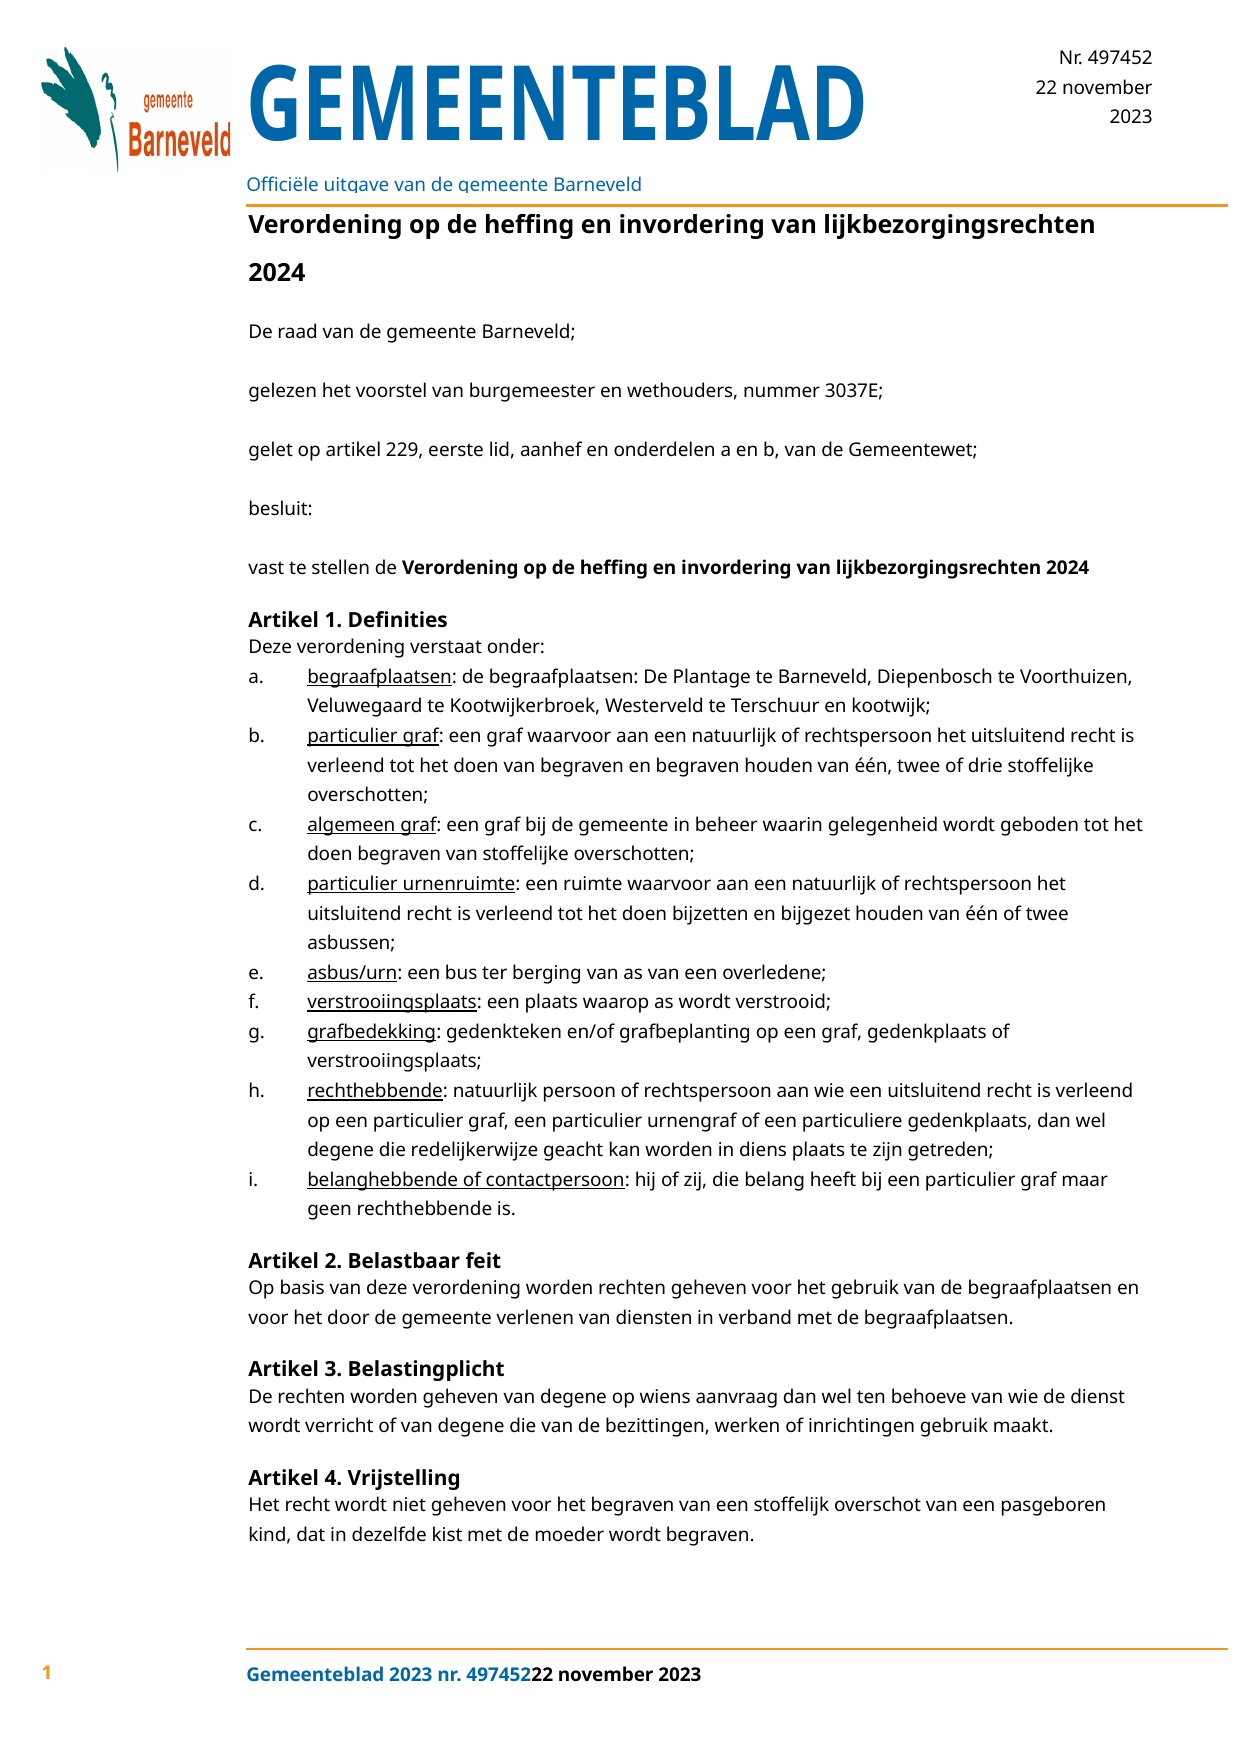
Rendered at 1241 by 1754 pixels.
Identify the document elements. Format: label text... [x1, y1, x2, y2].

list algemeen graf: een graf bij de gemeente in beheer waarin gelegenheid wordt geboden tot het doen begraven van stoffelijke overschotten; [248, 811, 1152, 866]
text Artikel 3. Belastingplicht [248, 1354, 1152, 1383]
text De rechten worden geheven van degene op wiens aanvraag dan wel ten behoeve van wie de dienst wordt verricht of van degene die van de bezittingen, werken of inrichtingen gebruik maakt. [248, 1383, 1152, 1438]
list asbus/urn: een bus ter berging van as van een overledene; [248, 959, 1152, 984]
list particulier graf: een graf waarvoor aan een natuurlijk of rechtspersoon het uitsluitend recht is verleend tot het doen van begraven en begraven houden van één, twee of drie stoffelijke overschotten; [248, 722, 1152, 807]
text Het recht wordt niet geheven voor het begraven van een stoffelijk overschot van een pasgeboren kind, dat in dezelfde kist met de moeder wordt begraven. [248, 1491, 1152, 1547]
list verstrooiingsplaats: een plaats waarop as wordt verstrooid; [248, 988, 1152, 1014]
text besluit: [248, 495, 1152, 521]
text vast te stellen de Verordening op de heffing en invordering van lijkbezorgingsrechten 2024 [248, 554, 1152, 580]
list belanghebbende of contactpersoon: hij of zij, die belang heeft bij een particulier graf maar geen rechthebbende is. [248, 1166, 1152, 1221]
list particulier urnenruimte: een ruimte waarvoor aan een natuurlijk of rechtspersoon het uitsluitend recht is verleend tot het doen bijzetten en bijgezet houden van één of twee asbussen; [248, 870, 1152, 955]
text Artikel 1. Definities [248, 605, 1152, 633]
list grafbedekking: gedenkteken en/of grafbeplanting op een graf, gedenkplaats of verstrooiingsplaats; [248, 1018, 1152, 1073]
text De raad van de gemeente Barneveld; [248, 318, 1152, 344]
text Verordening op de heffing en invordering van lijkbezorgingsrechten 2024 [248, 207, 1152, 288]
text Op basis van deze verordening worden rechten geheven voor het gebruik van de begraafplaatsen en voor het door de gemeente verlenen van diensten in verband met de begraafplaatsen. [248, 1274, 1152, 1330]
text gelezen het voorstel van burgemeester en wethouders, nummer 3037E; [248, 377, 1152, 403]
text Artikel 4. Vrijstelling [248, 1463, 1152, 1491]
list rechthebbende: natuurlijk persoon of rechtspersoon aan wie een uitsluitend recht is verleend op een particulier graf, een particulier urnengraf of een particuliere gedenkplaats, dan wel degene die redelijkerwijze geacht kan worden in diens plaats te zijn getreden; [248, 1077, 1152, 1162]
text Artikel 2. Belastbaar feit [248, 1246, 1152, 1274]
text gelet op artikel 229, eerste lid, aanhef en onderdelen a en b, van de Gemeentewet; [248, 436, 1152, 462]
list begraafplaatsen: de begraafplaatsen: De Plantage te Barneveld, Diepenbosch te Voorthuizen, Veluwegaard te Kootwijkerbroek, Westerveld te Terschuur en kootwijk; [248, 663, 1152, 718]
text Deze verordening verstaat onder: [248, 633, 1152, 659]
picture [41, 47, 231, 172]
